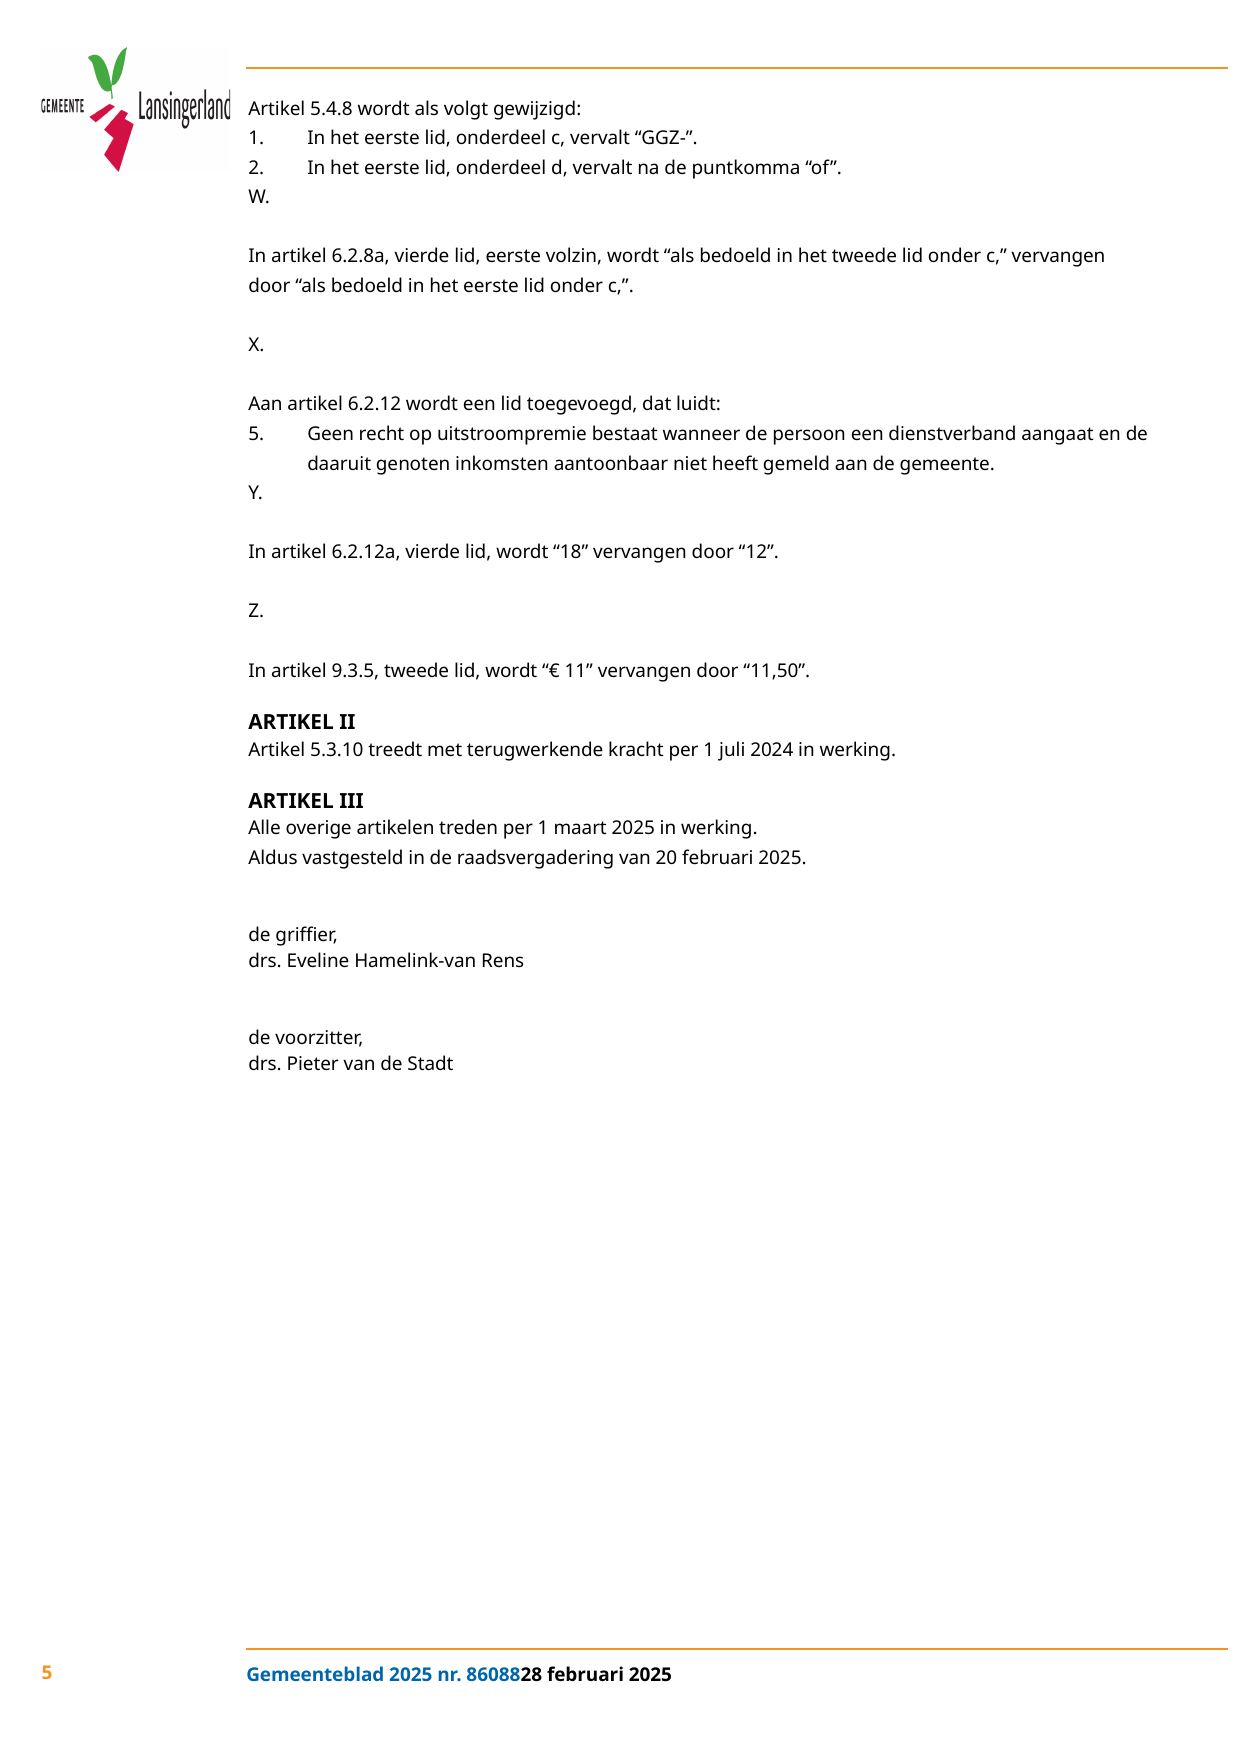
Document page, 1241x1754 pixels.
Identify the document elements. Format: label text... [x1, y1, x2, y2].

text Aldus vastgesteld in de raadsvergadering van 20 februari 2025. [248, 844, 1152, 870]
list In het eerste lid, onderdeel c, vervalt “GGZ-”. [248, 124, 1152, 150]
text Artikel 5.4.8 wordt als volgt gewijzigd: [248, 95, 1152, 121]
text Alle overige artikelen treden per 1 maart 2025 in werking. [248, 814, 1152, 840]
text ARTIKEL II [248, 707, 1152, 736]
list Geen recht op uitstroompremie bestaat wanneer de persoon een dienstverband aangaat en de daaruit genoten inkomsten aantoonbaar niet heeft gemeld aan de gemeente. [248, 420, 1152, 476]
text Z. [248, 598, 1152, 623]
text In artikel 9.3.5, tweede lid, wordt “€ 11” vervangen door “11,50”. [248, 657, 1152, 683]
text ARTIKEL III [248, 786, 1152, 814]
text drs. Pieter van de Stadt [248, 1050, 1152, 1076]
text W. [248, 183, 1152, 209]
text In artikel 6.2.8a, vierde lid, eerste volzin, wordt “als bedoeld in het tweede lid onder c,” vervangen door “als bedoeld in het eerste lid onder c,”. [248, 243, 1152, 298]
text In artikel 6.2.12a, vierde lid, wordt “18” vervangen door “12”. [248, 538, 1152, 564]
text de voorzitter, [248, 1024, 1152, 1050]
text X. [248, 331, 1152, 357]
text Artikel 5.3.10 treedt met terugwerkende kracht per 1 juli 2024 in werking. [248, 736, 1152, 761]
picture [41, 47, 231, 172]
text Y. [248, 479, 1152, 505]
text Aan artikel 6.2.12 wordt een lid toegevoegd, dat luidt: [248, 391, 1152, 416]
text drs. Eveline Hamelink-van Rens [248, 947, 1152, 973]
list In het eerste lid, onderdeel d, vervalt na de puntkomma “of”. [248, 154, 1152, 180]
text de griffier, [248, 921, 1152, 947]
